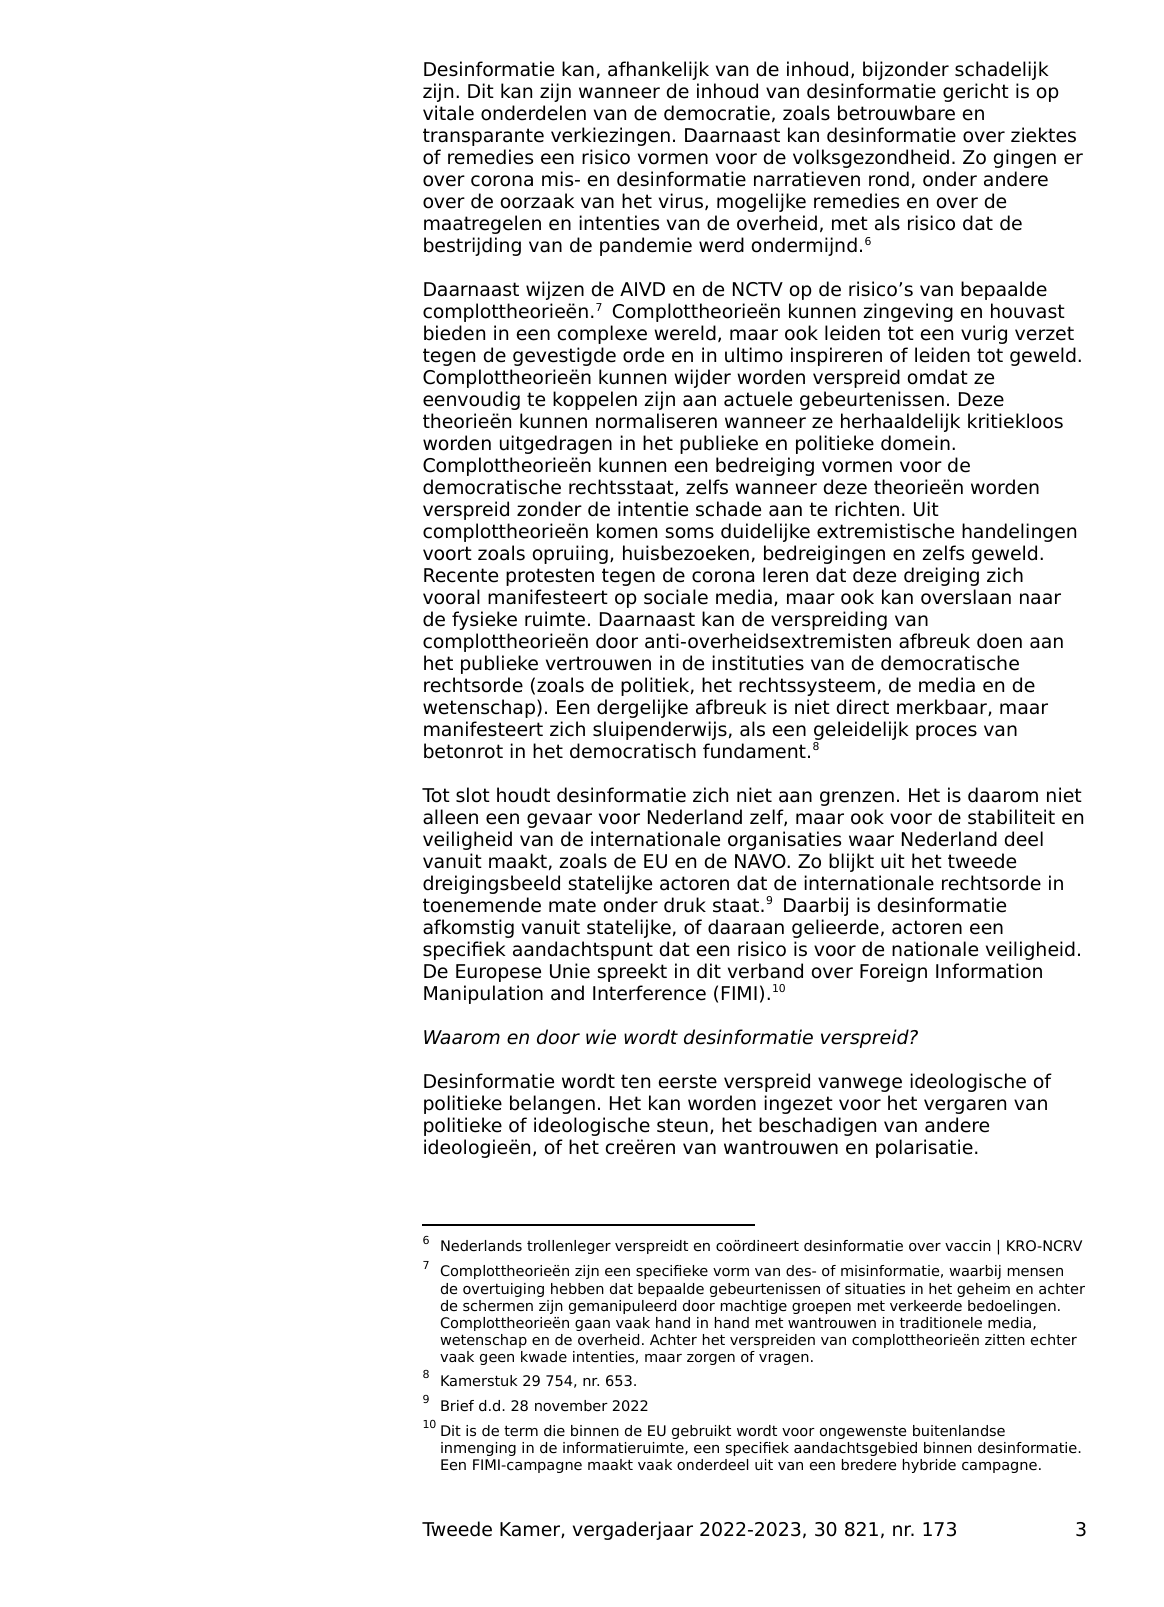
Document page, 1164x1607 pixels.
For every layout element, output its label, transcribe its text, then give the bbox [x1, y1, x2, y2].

text Tot slot houdt desinformatie zich niet aan grenzen. Het is daarom niet alleen een gevaar voor Nederland zelf, maar ook voor de stabiliteit en veiligheid van de internationale organisaties waar Nederland deel vanuit maakt, zoals de EU en de NAVO. Zo blijkt uit het tweede dreigingsbeeld statelijke actoren dat de internationale rechtsorde in toenemende mate onder druk staat. Daarbij is desinformatie afkomstig vanuit statelijke, of daaraan gelieerde, actoren een specifiek aandachtspunt dat een risico is voor de nationale veiligheid. De Europese Unie spreekt in dit verband over Foreign Information Manipulation and Interference (FIMI). [422, 785, 1087, 1004]
text Desinformatie wordt ten eerste verspreid vanwege ideologische of politieke belangen. Het kan worden ingezet voor het vergaren van politieke of ideologische steun, het beschadigen van andere ideologieën, of het creëren van wantrouwen en polarisatie. [422, 1071, 1087, 1159]
text Complottheorieën zijn een specifieke vorm van des- of misinformatie, waarbij mensen de overtuiging hebben dat bepaalde gebeurtenissen of situaties in het geheim en achter de schermen zijn gemanipuleerd door machtige groepen met verkeerde bedoelingen. Complottheorieën gaan vaak hand in hand met wantrouwen in traditionele media, wetenschap en de overheid. Achter het verspreiden van complottheorieën zitten echter vaak geen kwade intenties, maar zorgen of vragen. [422, 1259, 1087, 1366]
text Brief d.d. 28 november 2022 [422, 1393, 1087, 1416]
subtitle Waarom en door wie wordt desinformatie verspreid? [422, 1027, 1087, 1049]
text Desinformatie kan, afhankelijk van de inhoud, bijzonder schadelijk zijn. Dit kan zijn wanneer de inhoud van desinformatie gericht is op vitale onderdelen van de democratie, zoals betrouwbare en transparante verkiezingen. Daarnaast kan desinformatie over ziektes of remedies een risico vormen voor de volksgezondheid. Zo gingen er over corona mis- en desinformatie narratieven rond, onder andere over de oorzaak van het virus, mogelijke remedies en over de maatregelen en intenties van de overheid, met als risico dat de bestrijding van de pandemie werd ondermijnd. [422, 59, 1087, 257]
text Nederlands trollenleger verspreidt en coördineert desinformatie over vaccin | KRO-NCRV [422, 1234, 1087, 1256]
text Kamerstuk 29 754, nr. 653. [422, 1368, 1087, 1391]
text Dit is de term die binnen de EU gebruikt wordt voor ongewenste buitenlandse inmenging in de informatieruimte, een specifiek aandachtsgebied binnen desinformatie. Een FIMI-campagne maakt vaak onderdeel uit van een bredere hybride campagne. [422, 1418, 1087, 1474]
text Daarnaast wijzen de AIVD en de NCTV op de risico’s van bepaalde complottheorieën. Complottheorieën kunnen zingeving en houvast bieden in een complexe wereld, maar ook leiden tot een vurig verzet tegen de gevestigde orde en in ultimo inspireren of leiden tot geweld. Complottheorieën kunnen wijder worden verspreid omdat ze eenvoudig te koppelen zijn aan actuele gebeurtenissen. Deze theorieën kunnen normaliseren wanneer ze herhaaldelijk kritiekloos worden uitgedragen in het publieke en politieke domein. Complottheorieën kunnen een bedreiging vormen voor de democratische rechtsstaat, zelfs wanneer deze theorieën worden verspreid zonder de intentie schade aan te richten. Uit complottheorieën komen soms duidelijke extremistische handelingen voort zoals opruiing, huisbezoeken, bedreigingen en zelfs geweld. Recente protesten tegen de corona leren dat deze dreiging zich vooral manifesteert op sociale media, maar ook kan overslaan naar de fysieke ruimte. Daarnaast kan de verspreiding van complottheorieën door anti-overheidsextremisten afbreuk doen aan het publieke vertrouwen in de instituties van de democratische rechtsorde (zoals de politiek, het rechtssysteem, de media en de wetenschap). Een dergelijke afbreuk is niet direct merkbaar, maar manifesteert zich sluipenderwijs, als een geleidelijk proces van betonrot in het democratisch fundament. [422, 279, 1087, 763]
